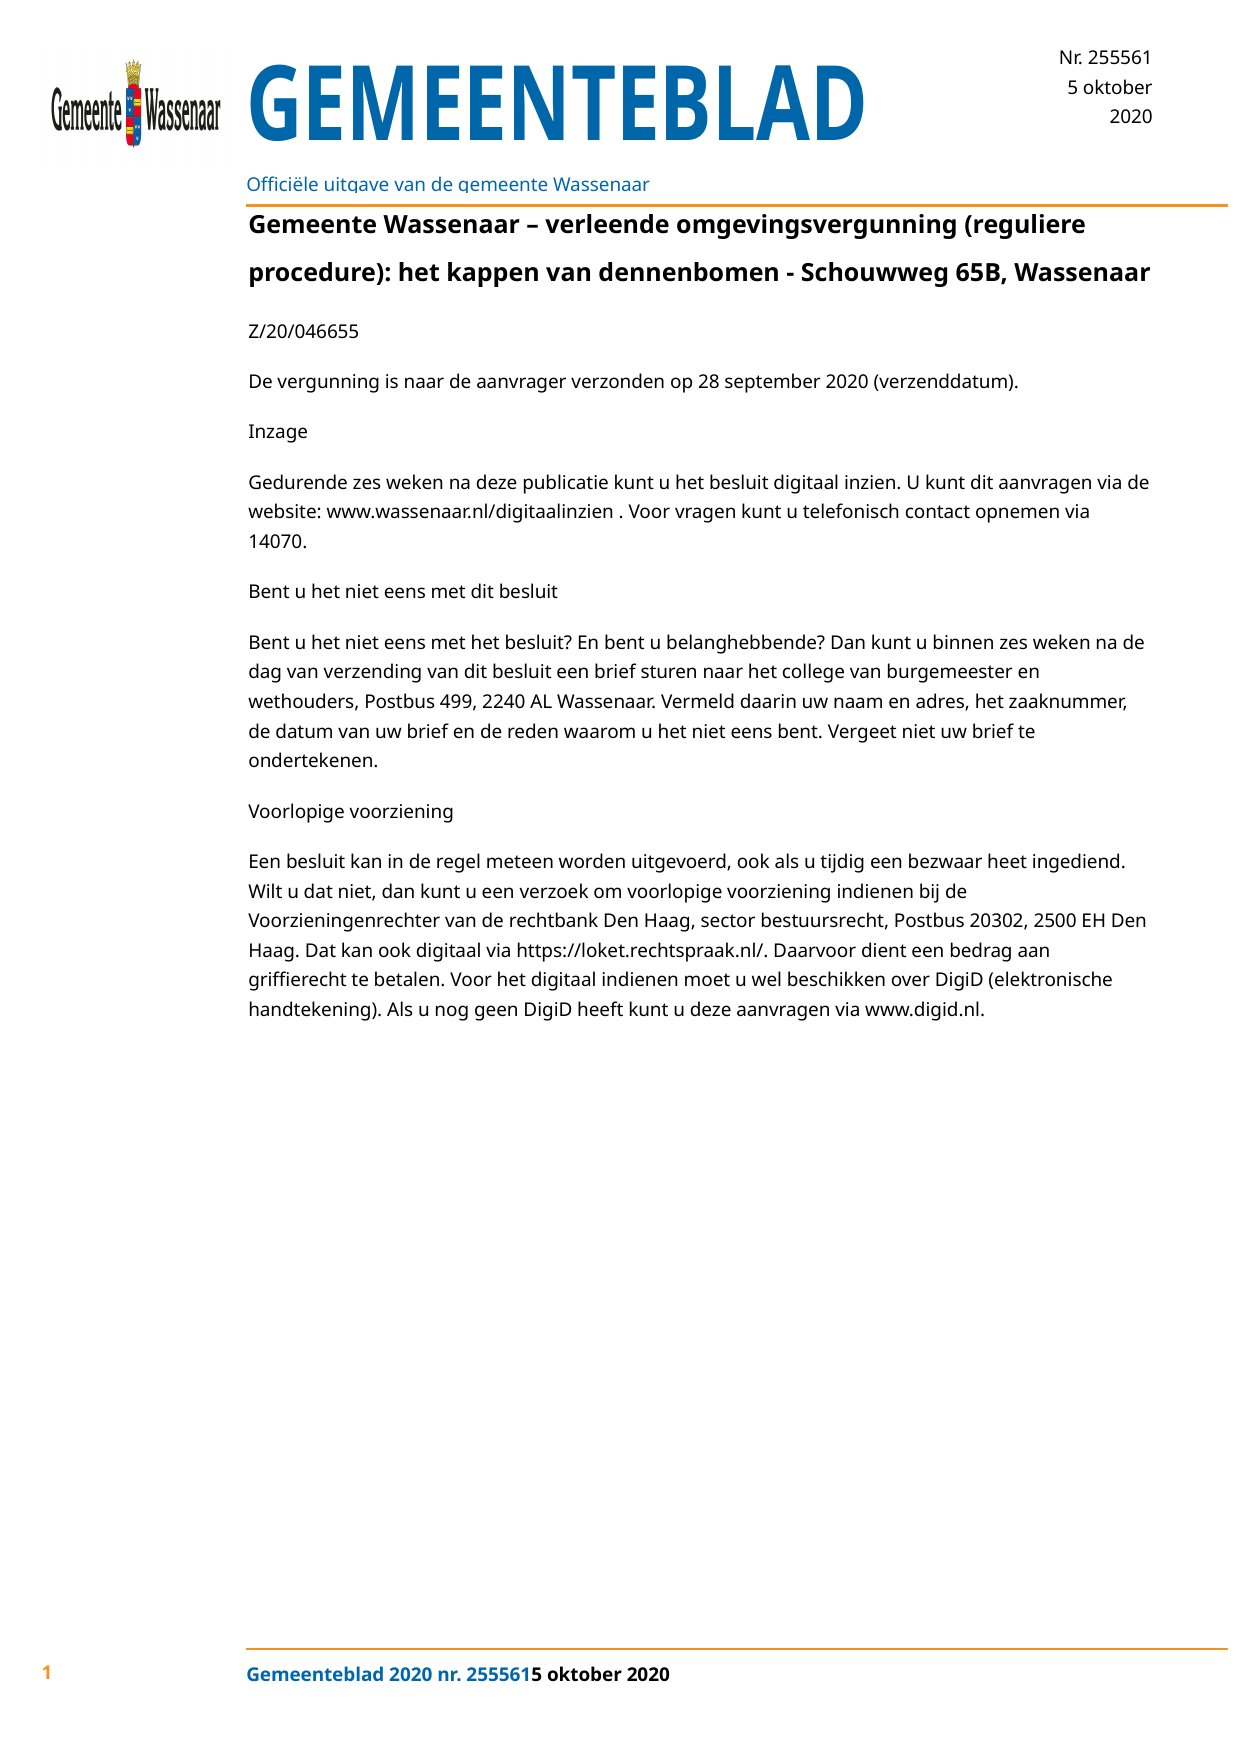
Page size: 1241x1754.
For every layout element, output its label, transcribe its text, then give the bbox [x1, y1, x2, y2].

text Gedurende zes weken na deze publicatie kunt u het besluit digitaal inzien. U kunt dit aanvragen via de website: www.wassenaar.nl/digitaalinzien . Voor vragen kunt u telefonisch contact opnemen via 14070. [248, 469, 1152, 554]
text Een besluit kan in de regel meteen worden uitgevoerd, ook als u tijdig een bezwaar heet ingediend. Wilt u dat niet, dan kunt u een verzoek om voorlopige voorziening indienen bij de Voorzieningenrechter van de rechtbank Den Haag, sector bestuursrecht, Postbus 20302, 2500 EH Den Haag. Dat kan ook digitaal via https://loket.rechtspraak.nl/. Daarvoor dient een bedrag aan griffierecht te betalen. Voor het digitaal indienen moet u wel beschikken over DigiD (elektronische handtekening). Als u nog geen DigiD heeft kunt u deze aanvragen via www.digid.nl. [248, 848, 1152, 1022]
text De vergunning is naar de aanvrager verzonden op 28 september 2020 (verzenddatum). [248, 368, 1152, 394]
text Voorlopige voorziening [248, 798, 1152, 824]
text Bent u het niet eens met dit besluit [248, 579, 1152, 604]
picture [41, 47, 231, 172]
text Bent u het niet eens met het besluit? En bent u belanghebbende? Dan kunt u binnen zes weken na de dag van verzending van dit besluit een brief sturen naar het college van burgemeester en wethouders, Postbus 499, 2240 AL Wassenaar. Vermeld daarin uw naam en adres, het zaaknummer, de datum van uw brief en de reden waarom u het niet eens bent. Vergeet niet uw brief te ondertekenen. [248, 629, 1152, 773]
text Gemeente Wassenaar – verleende omgevingsvergunning (reguliere procedure): het kappen van dennenbomen - Schouwweg 65B, Wassenaar [248, 207, 1152, 288]
text Z/20/046655 [248, 318, 1152, 344]
text Inzage [248, 419, 1152, 444]
